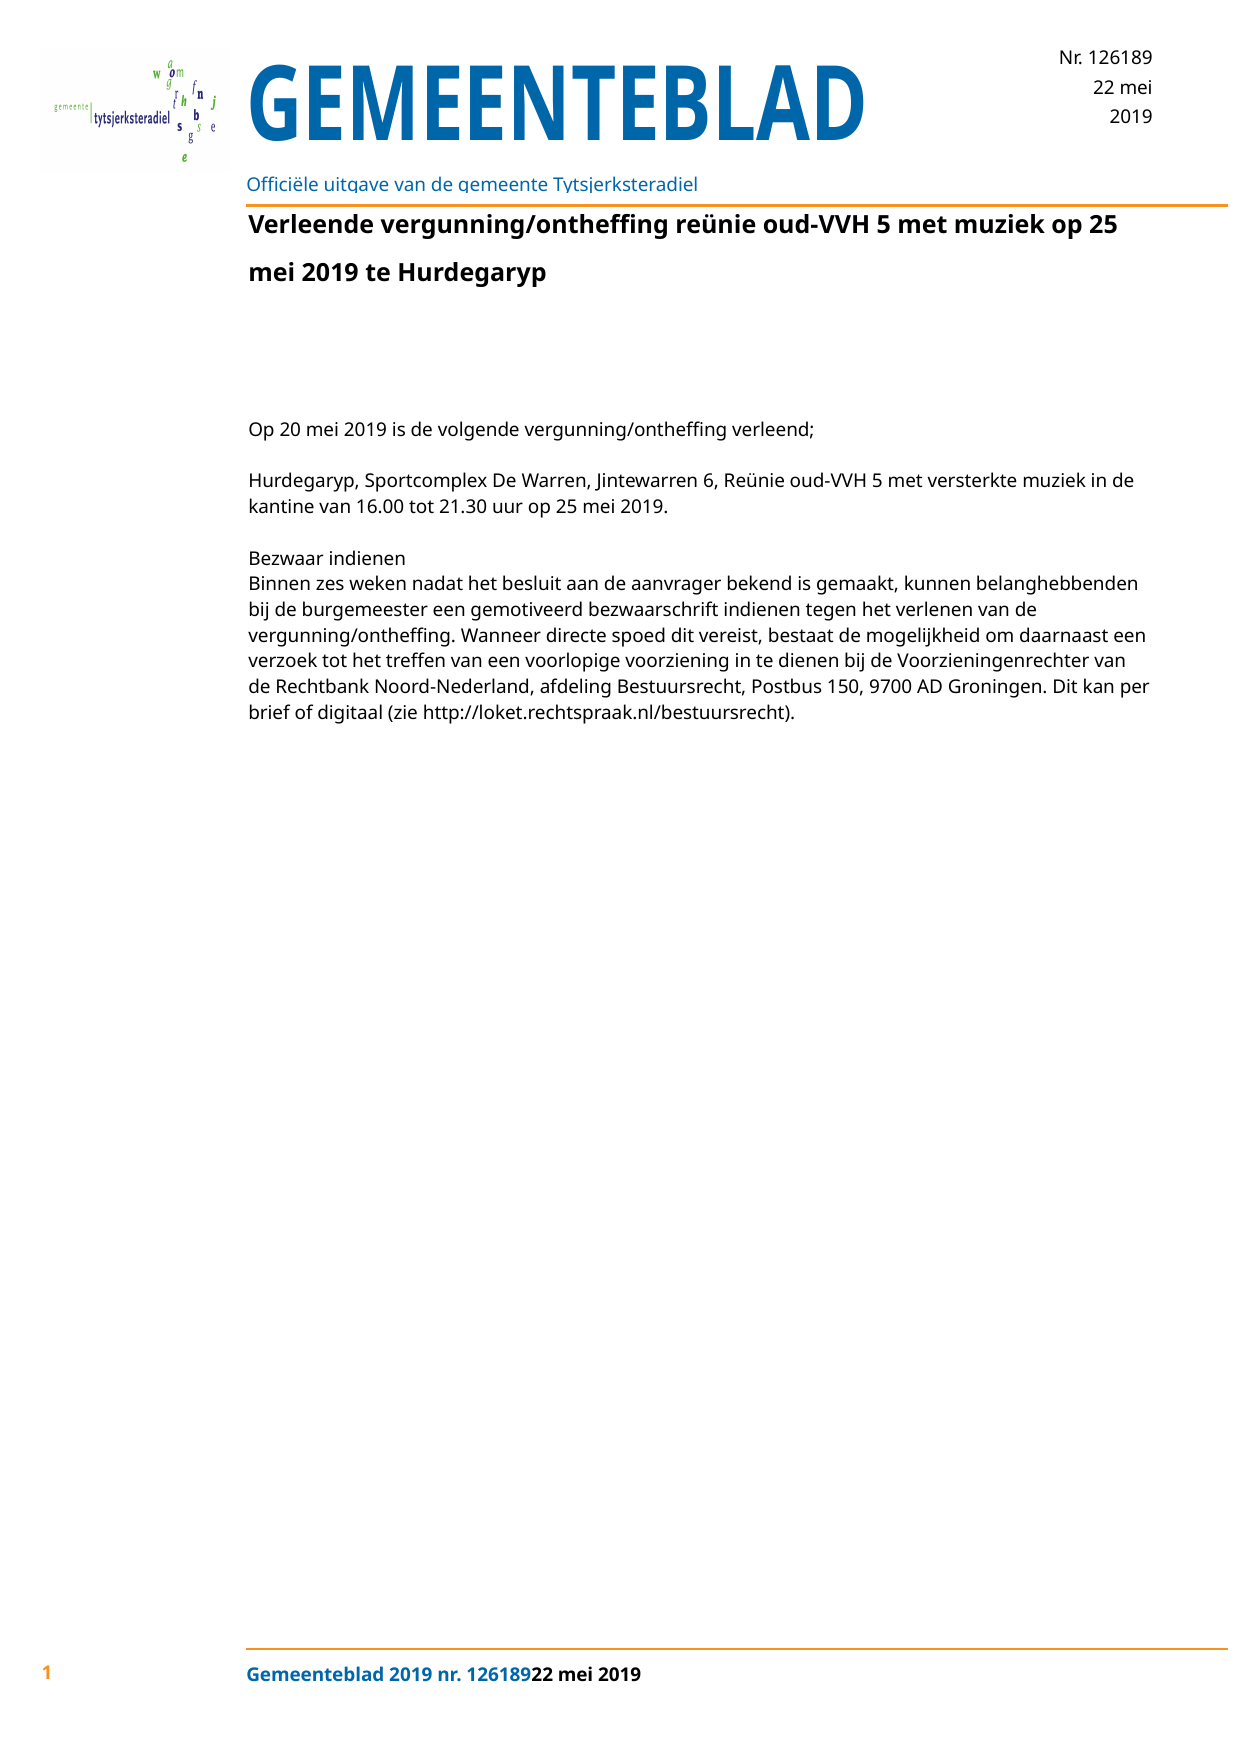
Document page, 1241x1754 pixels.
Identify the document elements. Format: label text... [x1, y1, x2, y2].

text Op 20 mei 2019 is de volgende vergunning/ontheffing verleend; [248, 416, 1152, 442]
picture [41, 47, 231, 172]
text Hurdegaryp, Sportcomplex De Warren, Jintewarren 6, Reünie oud-VVH 5 met versterkte muziek in de kantine van 16.00 tot 21.30 uur op 25 mei 2019. [248, 468, 1152, 519]
text Verleende vergunning/ontheffing reünie oud-VVH 5 met muziek op 25 mei 2019 te Hurdegaryp [248, 207, 1152, 288]
text Binnen zes weken nadat het besluit aan de aanvrager bekend is gemaakt, kunnen belanghebbenden bij de burgemeester een gemotiveerd bezwaarschrift indienen tegen het verlenen van de vergunning/ontheffing. Wanneer directe spoed dit vereist, bestaat de mogelijkheid om daarnaast een verzoek tot het treffen van een voorlopige voorziening in te dienen bij de Voorzieningenrechter van de Rechtbank Noord-Nederland, afdeling Bestuursrecht, Postbus 150, 9700 AD Groningen. Dit kan per brief of digitaal (zie http://loket.rechtspraak.nl/bestuursrecht). [248, 571, 1152, 725]
text Bezwaar indienen [248, 545, 1152, 571]
